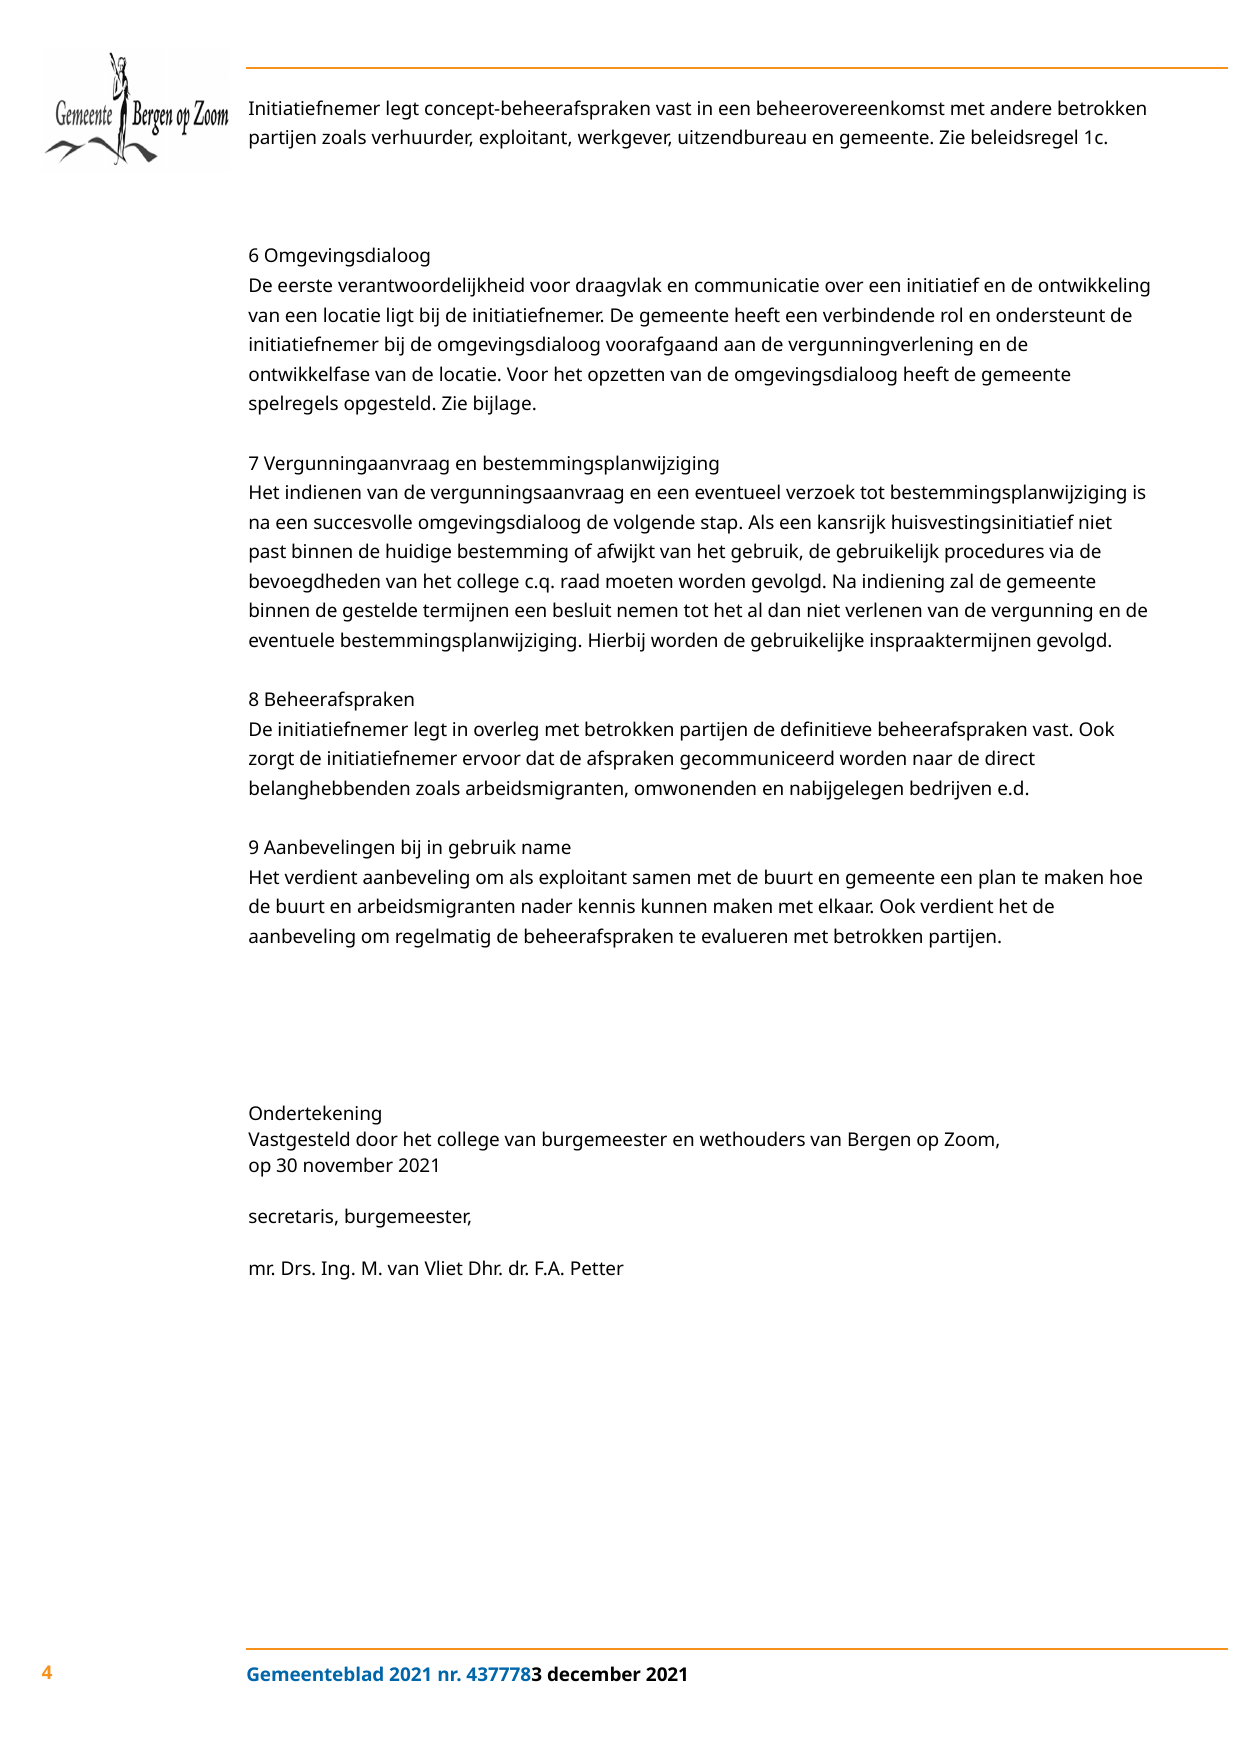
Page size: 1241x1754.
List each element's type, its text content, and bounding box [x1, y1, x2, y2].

text 9 Aanbevelingen bij in gebruik name [248, 834, 1152, 860]
text Vastgesteld door het college van burgemeester en wethouders van Bergen op Zoom, [248, 1126, 1152, 1152]
text secretaris, burgemeester, [248, 1203, 1152, 1229]
text 6 Omgevingsdialoog [248, 243, 1152, 268]
text Het indienen van de vergunningsaanvraag en een eventueel verzoek tot bestemmingsplanwijziging is na een succesvolle omgevingsdialoog de volgende stap. Als een kansrijk huisvestingsinitiatief niet past binnen de huidige bestemming of afwijkt van het gebruik, de gebruikelijk procedures via de bevoegdheden van het college c.q. raad moeten worden gevolgd. Na indiening zal de gemeente binnen de gestelde termijnen een besluit nemen tot het al dan niet verlenen van de vergunning en de eventuele bestemmingsplanwijziging. Hierbij worden de gebruikelijke inspraaktermijnen gevolgd. [248, 479, 1152, 653]
text 7 Vergunningaanvraag en bestemmingsplanwijziging [248, 450, 1152, 476]
text Het verdient aanbeveling om als exploitant samen met de buurt en gemeente een plan te maken hoe de buurt en arbeidsmigranten nader kennis kunnen maken met elkaar. Ook verdient het de aanbeveling om regelmatig de beheerafspraken te evalueren met betrokken partijen. [248, 864, 1152, 949]
text De eerste verantwoordelijkheid voor draagvlak en communicatie over een initiatief en de ontwikkeling van een locatie ligt bij de initiatiefnemer. De gemeente heeft een verbindende rol en ondersteunt de initiatiefnemer bij de omgevingsdialoog voorafgaand aan de vergunningverlening en de ontwikkelfase van de locatie. Voor het opzetten van de omgevingsdialoog heeft de gemeente spelregels opgesteld. Zie bijlage. [248, 272, 1152, 416]
picture [41, 47, 231, 172]
text 8 Beheerafspraken [248, 686, 1152, 712]
text Initiatiefnemer legt concept-beheerafspraken vast in een beheerovereenkomst met andere betrokken partijen zoals verhuurder, exploitant, werkgever, uitzendbureau en gemeente. Zie beleidsregel 1c. [248, 95, 1152, 150]
text De initiatiefnemer legt in overleg met betrokken partijen de definitieve beheerafspraken vast. Ook zorgt de initiatiefnemer ervoor dat de afspraken gecommuniceerd worden naar de direct belanghebbenden zoals arbeidsmigranten, omwonenden en nabijgelegen bedrijven e.d. [248, 716, 1152, 801]
text op 30 november 2021 [248, 1152, 1152, 1178]
text mr. Drs. Ing. M. van Vliet Dhr. dr. F.A. Petter [248, 1255, 1152, 1281]
text Ondertekening [248, 1101, 1152, 1126]
